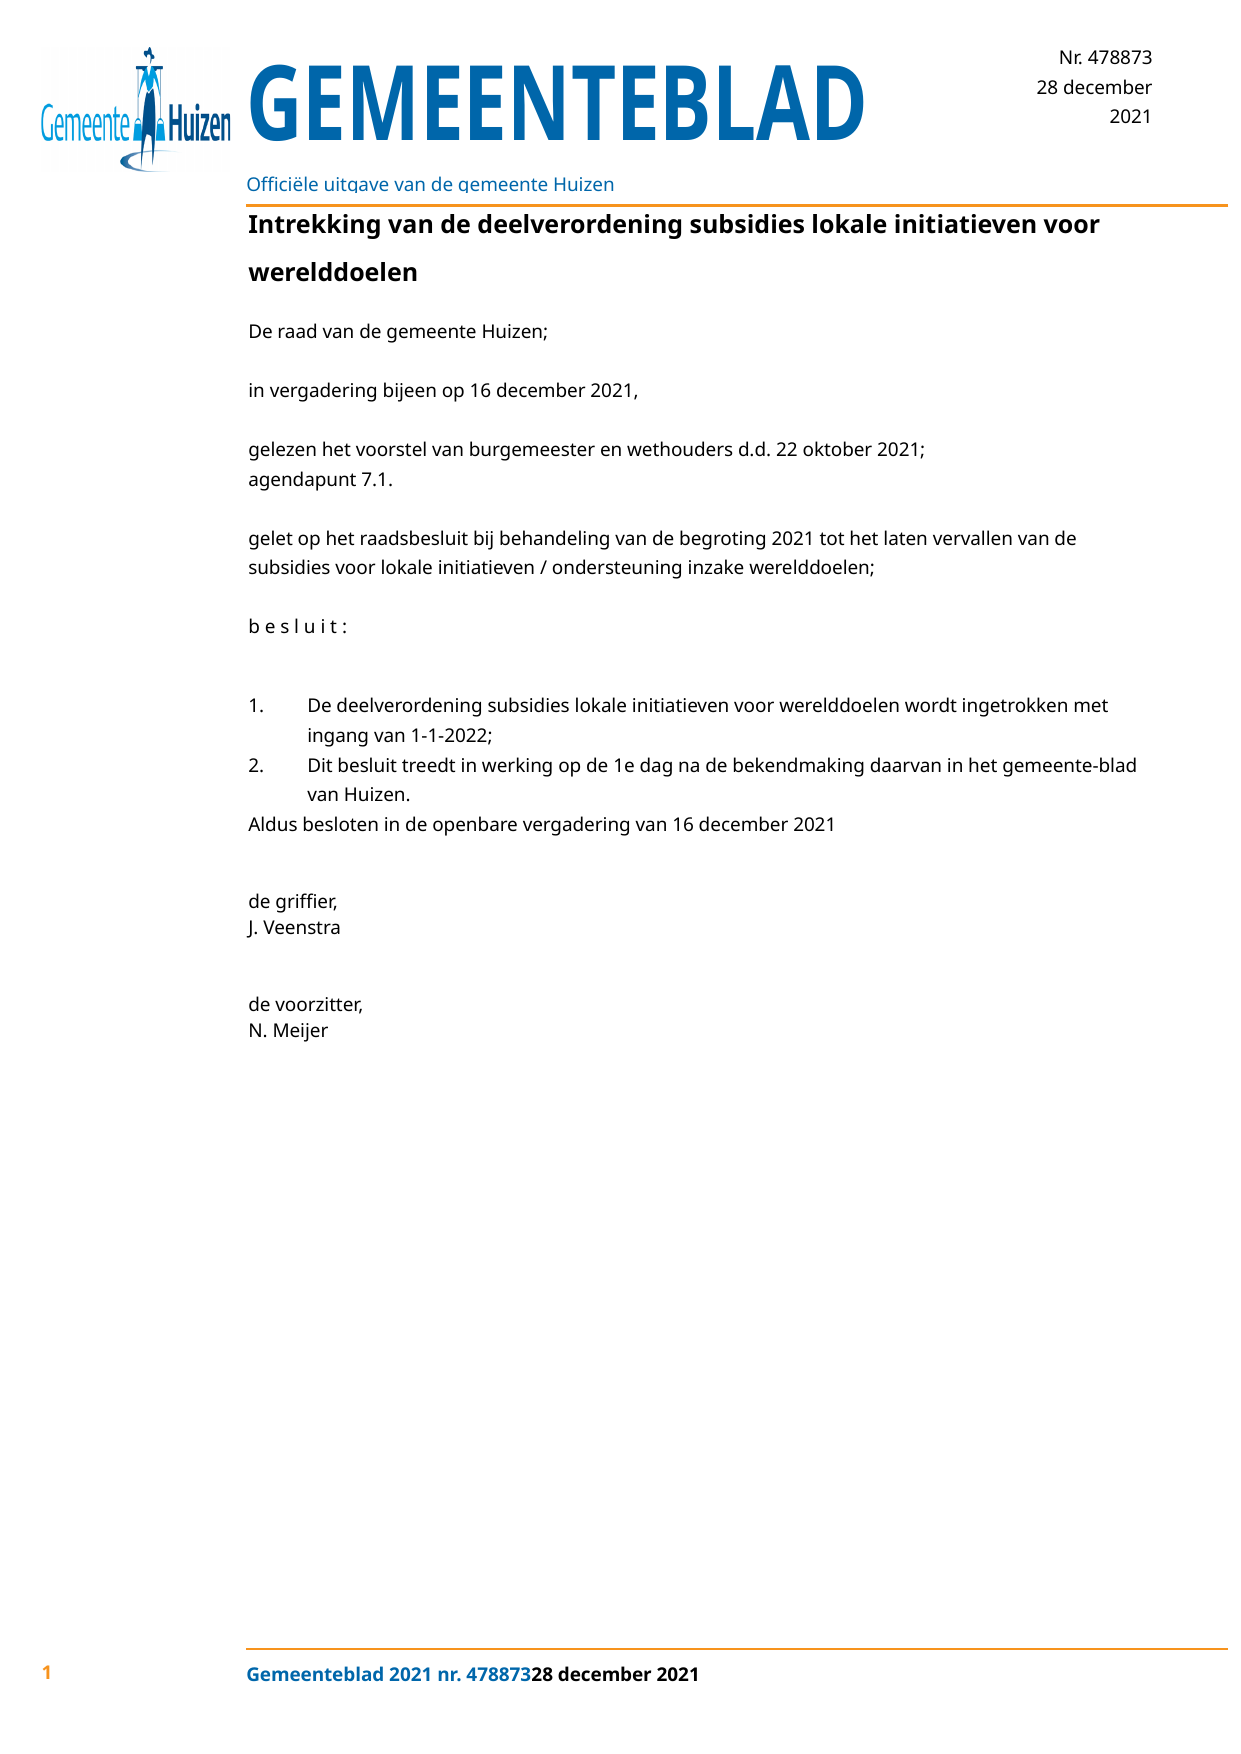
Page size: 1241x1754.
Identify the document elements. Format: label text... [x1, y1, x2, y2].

text gelet op het raadsbesluit bij behandeling van de begroting 2021 tot het laten vervallen van de subsidies voor lokale initiatieven / ondersteuning inzake werelddoelen; [248, 525, 1152, 580]
list De deelverordening subsidies lokale initiatieven voor werelddoelen wordt ingetrokken met ingang van 1-1-2022; [248, 693, 1152, 748]
text Aldus besloten in de openbare vergadering van 16 december 2021 [248, 811, 1152, 837]
list Dit besluit treedt in werking op de 1e dag na de bekendmaking daarvan in het gemeente-blad van Huizen. [248, 752, 1152, 807]
text b e s l u i t : [248, 614, 1152, 639]
text De raad van de gemeente Huizen; [248, 318, 1152, 344]
text agendapunt 7.1. [248, 466, 1152, 492]
text gelezen het voorstel van burgemeester en wethouders d.d. 22 oktober 2021; [248, 436, 1152, 462]
text in vergadering bijeen op 16 december 2021, [248, 377, 1152, 403]
text Intrekking van de deelverordening subsidies lokale initiatieven voor werelddoelen [248, 207, 1152, 288]
text de griffier, [248, 888, 1152, 914]
text de voorzitter, [248, 991, 1152, 1017]
picture [41, 47, 231, 172]
text J. Veenstra [248, 914, 1152, 939]
text N. Meijer [248, 1017, 1152, 1042]
